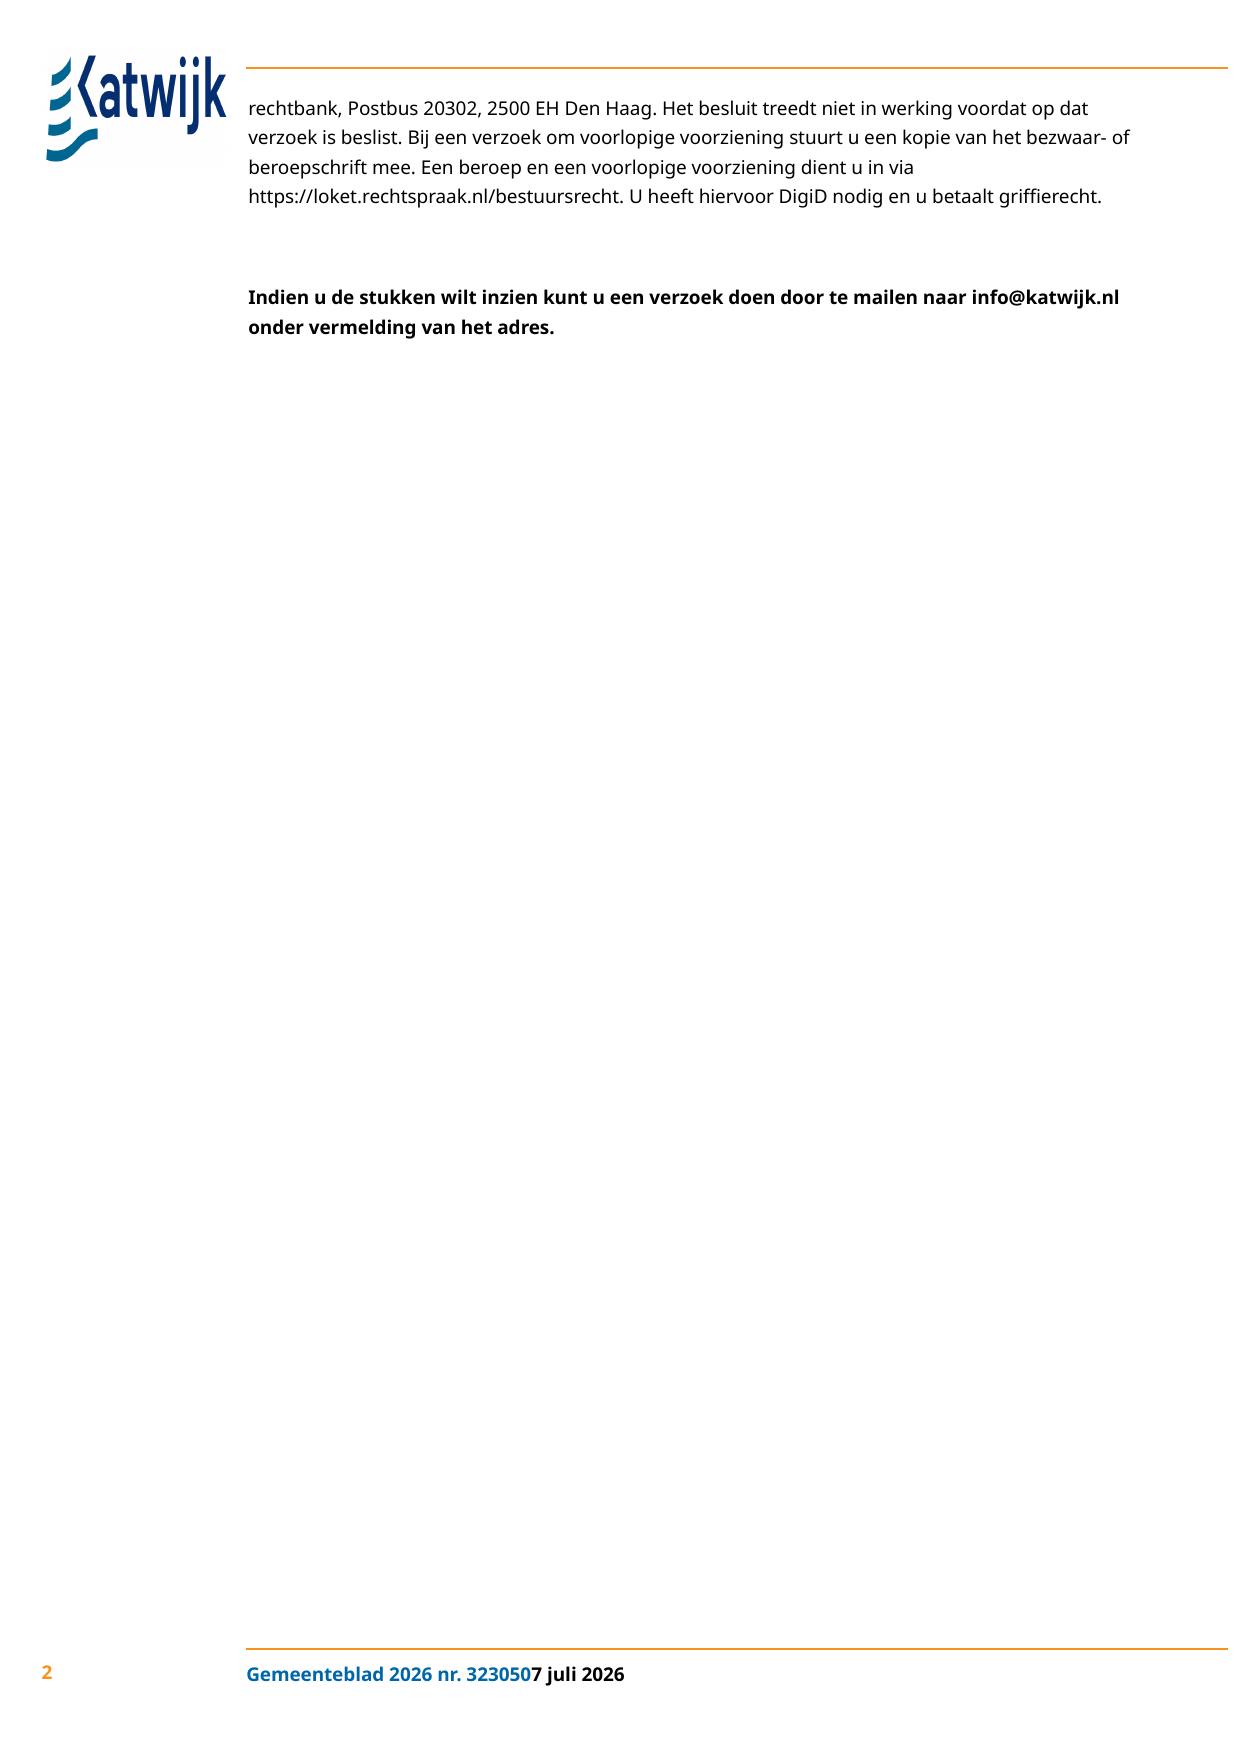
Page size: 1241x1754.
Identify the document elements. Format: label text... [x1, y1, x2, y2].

text rechtbank, Postbus 20302, 2500 EH Den Haag. Het besluit treedt niet in werking voordat op dat verzoek is beslist. Bij een verzoek om voorlopige voorziening stuurt u een kopie van het bezwaar- of beroepschrift mee. Een beroep en een voorlopige voorziening dient u in via https://loket.rechtspraak.nl/bestuursrecht. U heeft hiervoor DigiD nodig en u betaalt griffierecht. [248, 95, 1152, 209]
picture [41, 47, 231, 172]
text Indien u de stukken wilt inzien kunt u een verzoek doen door te mailen naar info@katwijk.nl onder vermelding van het adres. [248, 284, 1152, 340]
